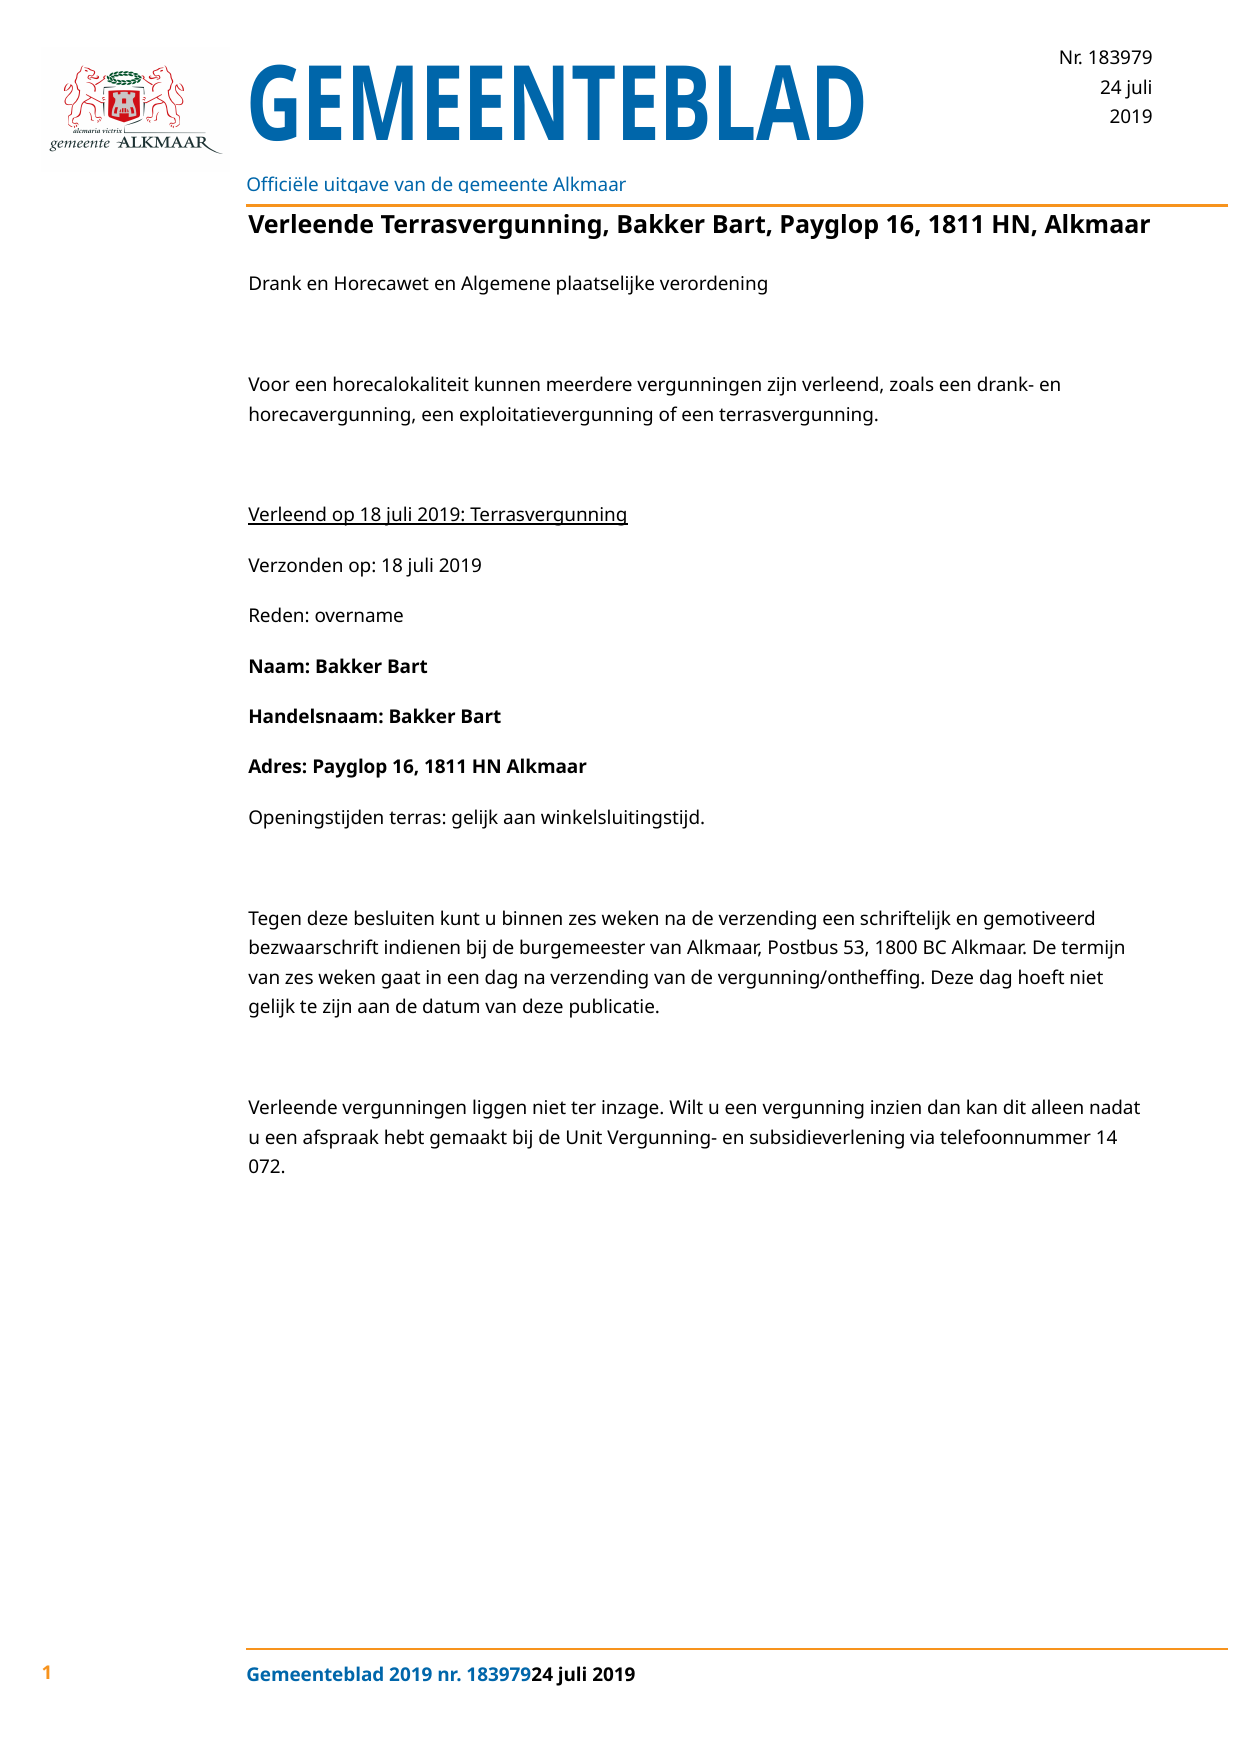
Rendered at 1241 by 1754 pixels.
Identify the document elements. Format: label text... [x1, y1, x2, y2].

text Tegen deze besluiten kunt u binnen zes weken na de verzending een schriftelijk en gemotiveerd bezwaarschrift indienen bij de burgemeester van Alkmaar, Postbus 53, 1800 BC Alkmaar. De termijn van zes weken gaat in een dag na verzending van de vergunning/ontheffing. Deze dag hoeft niet gelijk te zijn aan de datum van deze publicatie. [248, 905, 1152, 1019]
text Voor een horecalokaliteit kunnen meerdere vergunningen zijn verleend, zoals een drank- en horecavergunning, een exploitatievergunning of een terrasvergunning. [248, 371, 1152, 426]
text Openingstijden terras: gelijk aan winkelsluitingstijd. [248, 804, 1152, 830]
text Verleend op 18 juli 2019: Terrasvergunning [248, 502, 1152, 527]
text Reden: overname [248, 602, 1152, 628]
text Verleende vergunningen liggen niet ter inzage. Wilt u een vergunning inzien dan kan dit alleen nadat u een afspraak hebt gemaakt bij de Unit Vergunning- en subsidieverlening via telefoonnummer 14 072. [248, 1094, 1152, 1179]
text Drank en Horecawet en Algemene plaatselijke verordening [248, 270, 1152, 296]
text Adres: Payglop 16, 1811 HN Alkmaar [248, 754, 1152, 779]
text Naam: Bakker Bart [248, 653, 1152, 678]
text Verleende Terrasvergunning, Bakker Bart, Payglop 16, 1811 HN, Alkmaar [248, 207, 1152, 241]
text Handelsnaam: Bakker Bart [248, 703, 1152, 729]
picture [41, 47, 231, 172]
text Verzonden op: 18 juli 2019 [248, 552, 1152, 578]
